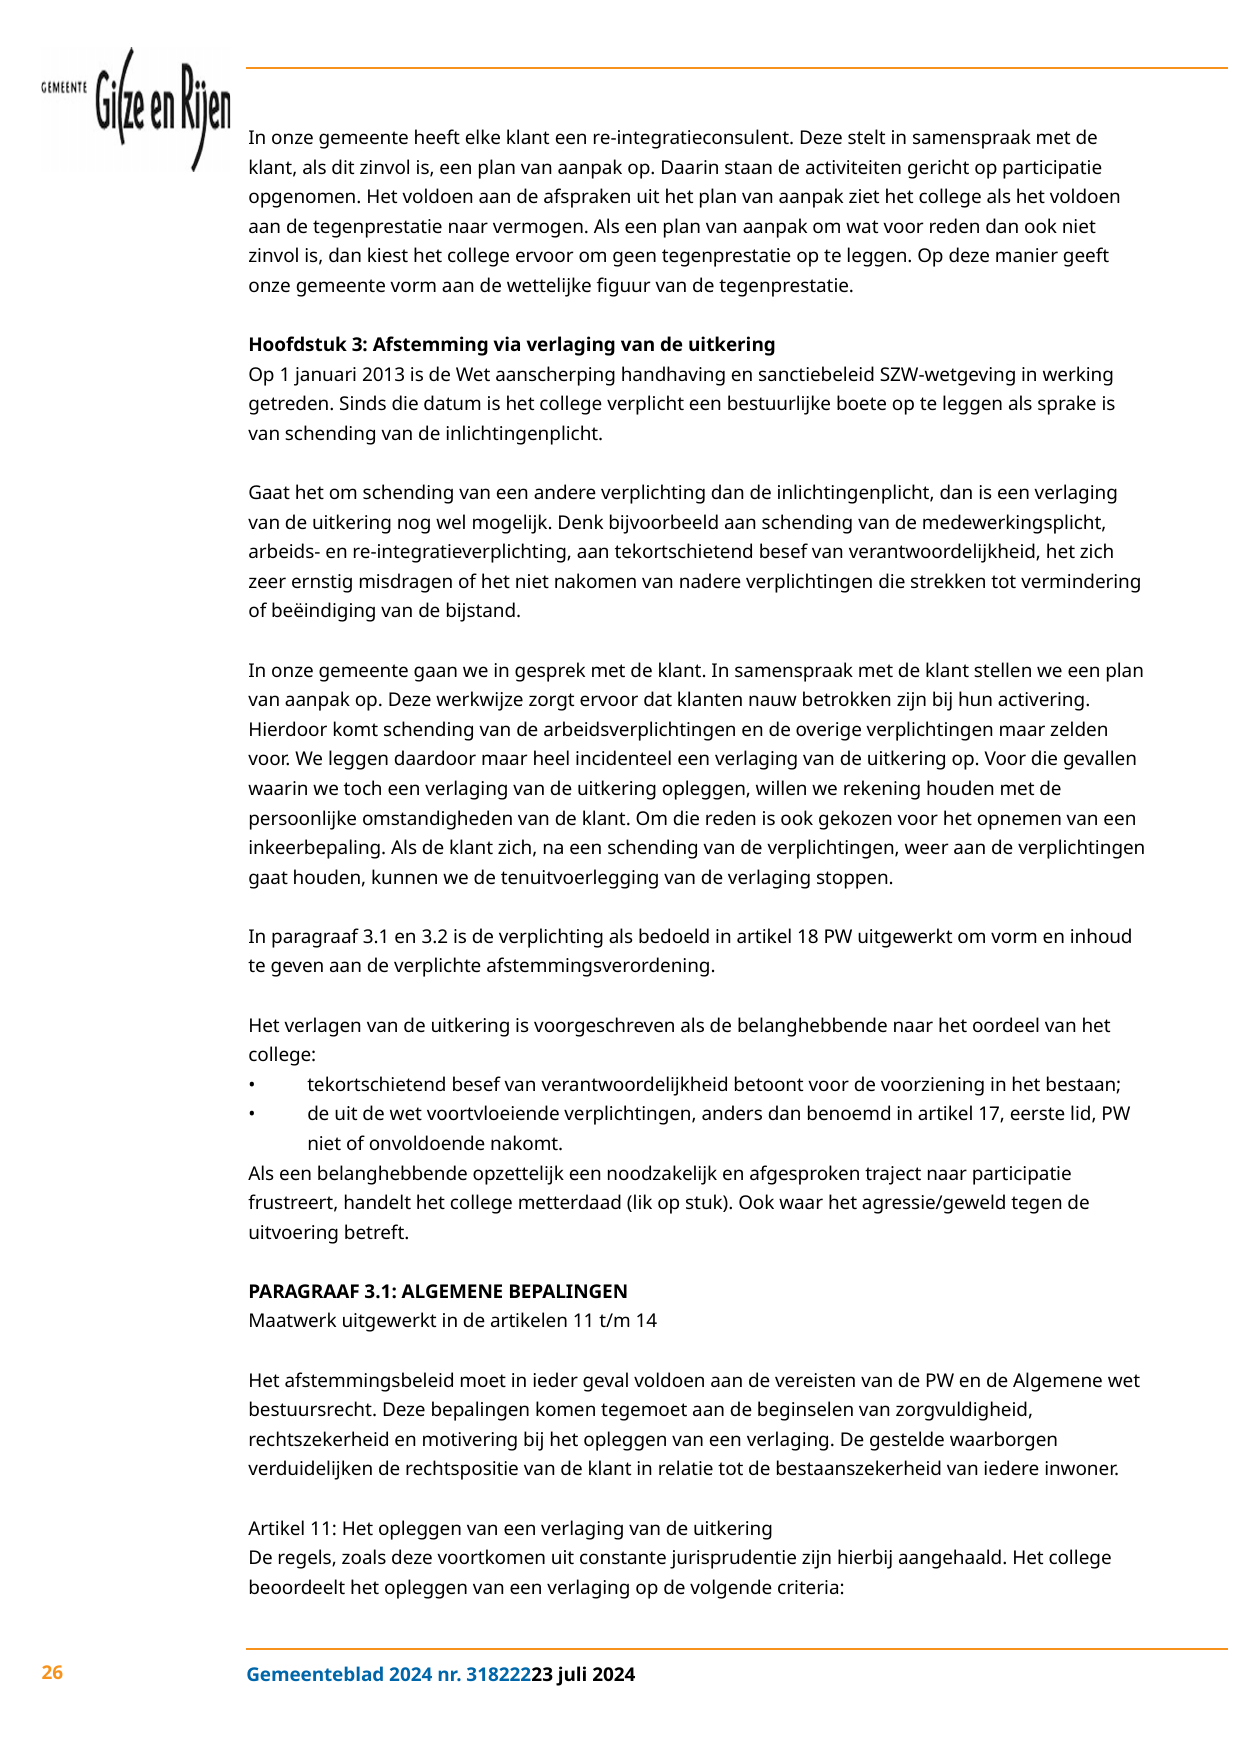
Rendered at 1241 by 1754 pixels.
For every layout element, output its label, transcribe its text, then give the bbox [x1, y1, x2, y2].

text Gaat het om schending van een andere verplichting dan de inlichtingenplicht, dan is een verlaging van de uitkering nog wel mogelijk. Denk bijvoorbeeld aan schending van de medewerkingsplicht, arbeids- en re-integratieverplichting, aan tekortschietend besef van verantwoordelijkheid, het zich zeer ernstig misdragen of het niet nakomen van nadere verplichtingen die strekken tot vermindering of beëindiging van de bijstand. [248, 479, 1152, 623]
text PARAGRAAF 3.1: ALGEMENE BEPALINGEN [248, 1278, 1152, 1304]
text Artikel 11: Het opleggen van een verlaging van de uitkering [248, 1515, 1152, 1541]
text Het afstemmingsbeleid moet in ieder geval voldoen aan de vereisten van de PW en de Algemene wet bestuursrecht. Deze bepalingen komen tegemoet aan de beginselen van zorgvuldigheid, rechtszekerheid en motivering bij het opleggen van een verlaging. De gestelde waarborgen verduidelijken de rechtspositie van de klant in relatie tot de bestaanszekerheid van iedere inwoner. [248, 1367, 1152, 1481]
text Op 1 januari 2013 is de Wet aanscherping handhaving en sanctiebeleid SZW-wetgeving in werking getreden. Sinds die datum is het college verplicht een bestuurlijke boete op te leggen als sprake is van schending van de inlichtingenplicht. [248, 361, 1152, 446]
list de uit de wet voortvloeiende verplichtingen, anders dan benoemd in artikel 17, eerste lid, PW niet of onvoldoende nakomt. [248, 1101, 1152, 1156]
list tekortschietend besef van verantwoordelijkheid betoont voor de voorziening in het bestaan; [248, 1071, 1152, 1097]
text De regels, zoals deze voortkomen uit constante jurisprudentie zijn hierbij aangehaald. Het college beoordeelt het opleggen van een verlaging op de volgende criteria: [248, 1544, 1152, 1600]
text Hoofdstuk 3: Afstemming via verlaging van de uitkering [248, 331, 1152, 357]
picture [41, 47, 231, 172]
text In paragraaf 3.1 en 3.2 is de verplichting als bedoeld in artikel 18 PW uitgewerkt om vorm en inhoud te geven aan de verplichte afstemmingsverordening. [248, 923, 1152, 978]
text Het verlagen van de uitkering is voorgeschreven als de belanghebbende naar het oordeel van het college: [248, 1012, 1152, 1067]
text In onze gemeente gaan we in gesprek met de klant. In samenspraak met de klant stellen we een plan van aanpak op. Deze werkwijze zorgt ervoor dat klanten nauw betrokken zijn bij hun activering. Hierdoor komt schending van de arbeidsverplichtingen en de overige verplichtingen maar zelden voor. We leggen daardoor maar heel incidenteel een verlaging van de uitkering op. Voor die gevallen waarin we toch een verlaging van de uitkering opleggen, willen we rekening houden met de persoonlijke omstandigheden van de klant. Om die reden is ook gekozen voor het opnemen van een inkeerbepaling. Als de klant zich, na een schending van de verplichtingen, weer aan de verplichtingen gaat houden, kunnen we de tenuitvoerlegging van de verlaging stoppen. [248, 657, 1152, 890]
text In onze gemeente heeft elke klant een re-integratieconsulent. Deze stelt in samenspraak met de klant, als dit zinvol is, een plan van aanpak op. Daarin staan de activiteiten gericht op participatie opgenomen. Het voldoen aan de afspraken uit het plan van aanpak ziet het college als het voldoen aan de tegenprestatie naar vermogen. Als een plan van aanpak om wat voor reden dan ook niet zinvol is, dan kiest het college ervoor om geen tegenprestatie op te leggen. Op deze manier geeft onze gemeente vorm aan de wettelijke figuur van de tegenprestatie. [248, 124, 1152, 298]
text Maatwerk uitgewerkt in de artikelen 11 t/m 14 [248, 1308, 1152, 1333]
text Als een belanghebbende opzettelijk een noodzakelijk en afgesproken traject naar participatie frustreert, handelt het college metterdaad (lik op stuk). Ook waar het agressie/geweld tegen de uitvoering betreft. [248, 1160, 1152, 1245]
